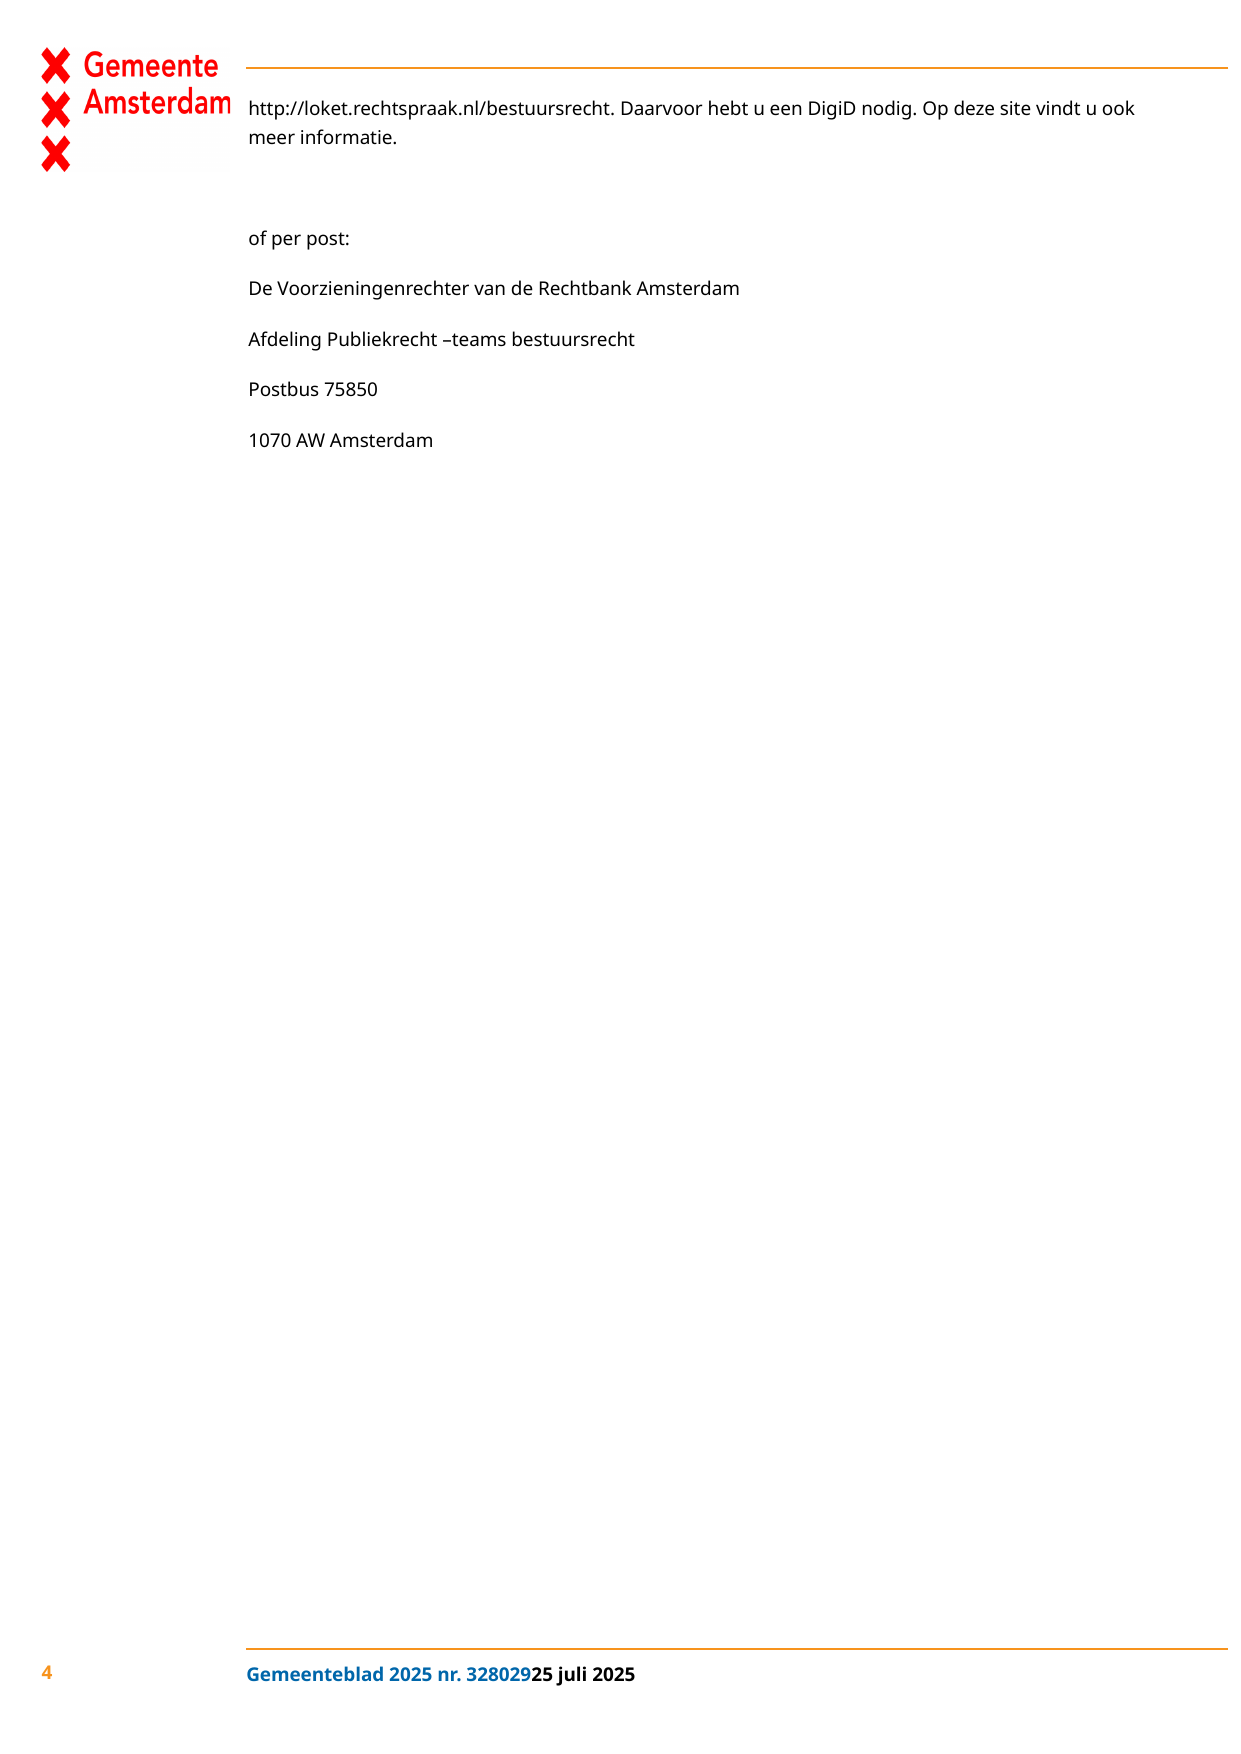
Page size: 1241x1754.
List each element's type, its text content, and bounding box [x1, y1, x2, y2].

text De Voorzieningenrechter van de Rechtbank Amsterdam [248, 276, 1152, 301]
text 1070 AW Amsterdam [248, 427, 1152, 453]
text Postbus 75850 [248, 376, 1152, 402]
picture [41, 47, 231, 172]
text Afdeling Publiekrecht –teams bestuursrecht [248, 326, 1152, 352]
text http://loket.rechtspraak.nl/bestuursrecht. Daarvoor hebt u een DigiD nodig. Op deze site vindt u ook meer informatie. [248, 95, 1152, 150]
text of per post: [248, 225, 1152, 251]
